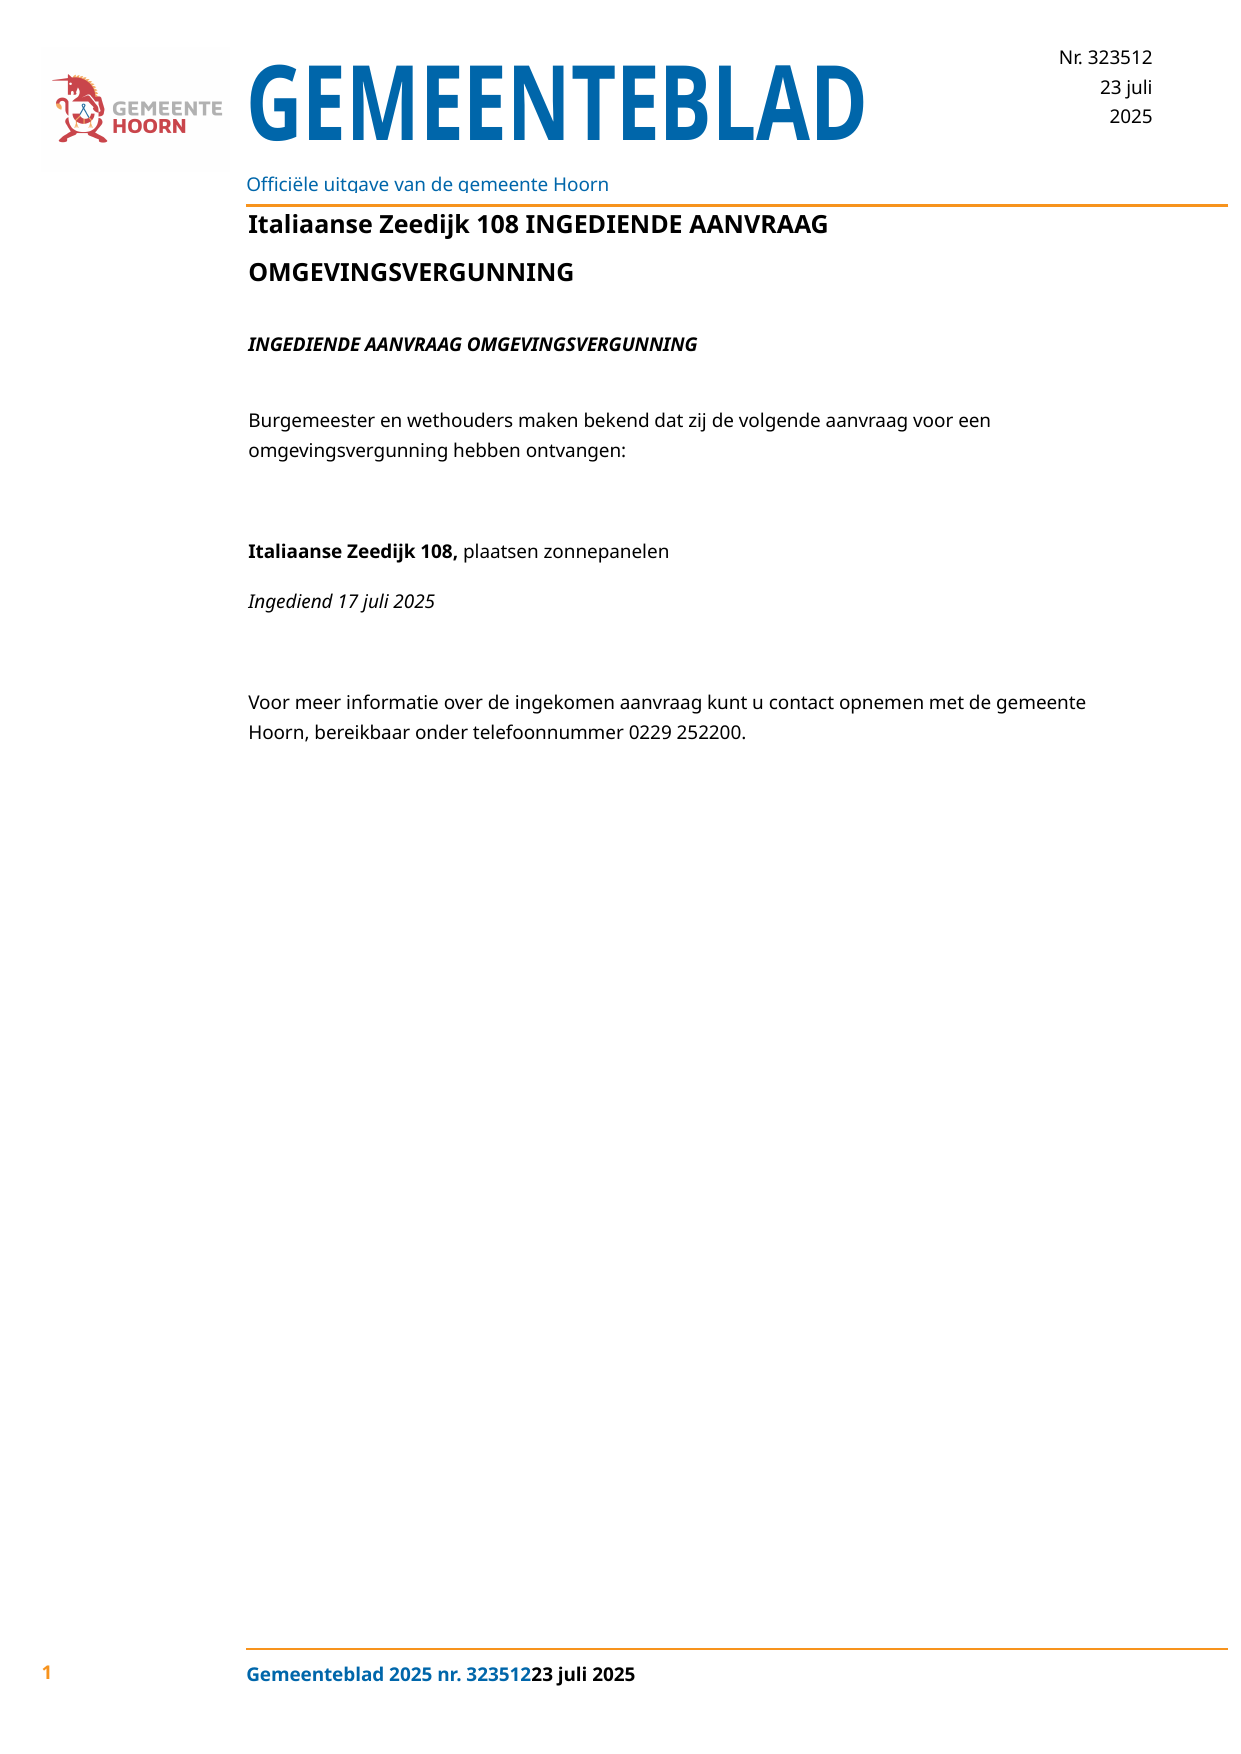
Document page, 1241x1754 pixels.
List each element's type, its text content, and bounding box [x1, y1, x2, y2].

text Italiaanse Zeedijk 108, plaatsen zonnepanelen [248, 538, 1152, 564]
picture [41, 47, 231, 172]
text INGEDIENDE AANVRAAG OMGEVINGSVERGUNNING [248, 331, 1152, 357]
text Ingediend 17 juli 2025 [248, 588, 1152, 614]
text Burgemeester en wethouders maken bekend dat zij de volgende aanvraag voor een omgevingsvergunning hebben ontvangen: [248, 408, 1152, 463]
text Voor meer informatie over de ingekomen aanvraag kunt u contact opnemen met de gemeente Hoorn, bereikbaar onder telefoonnummer 0229 252200. [248, 689, 1152, 744]
text Italiaanse Zeedijk 108 INGEDIENDE AANVRAAG OMGEVINGSVERGUNNING [248, 207, 1152, 288]
